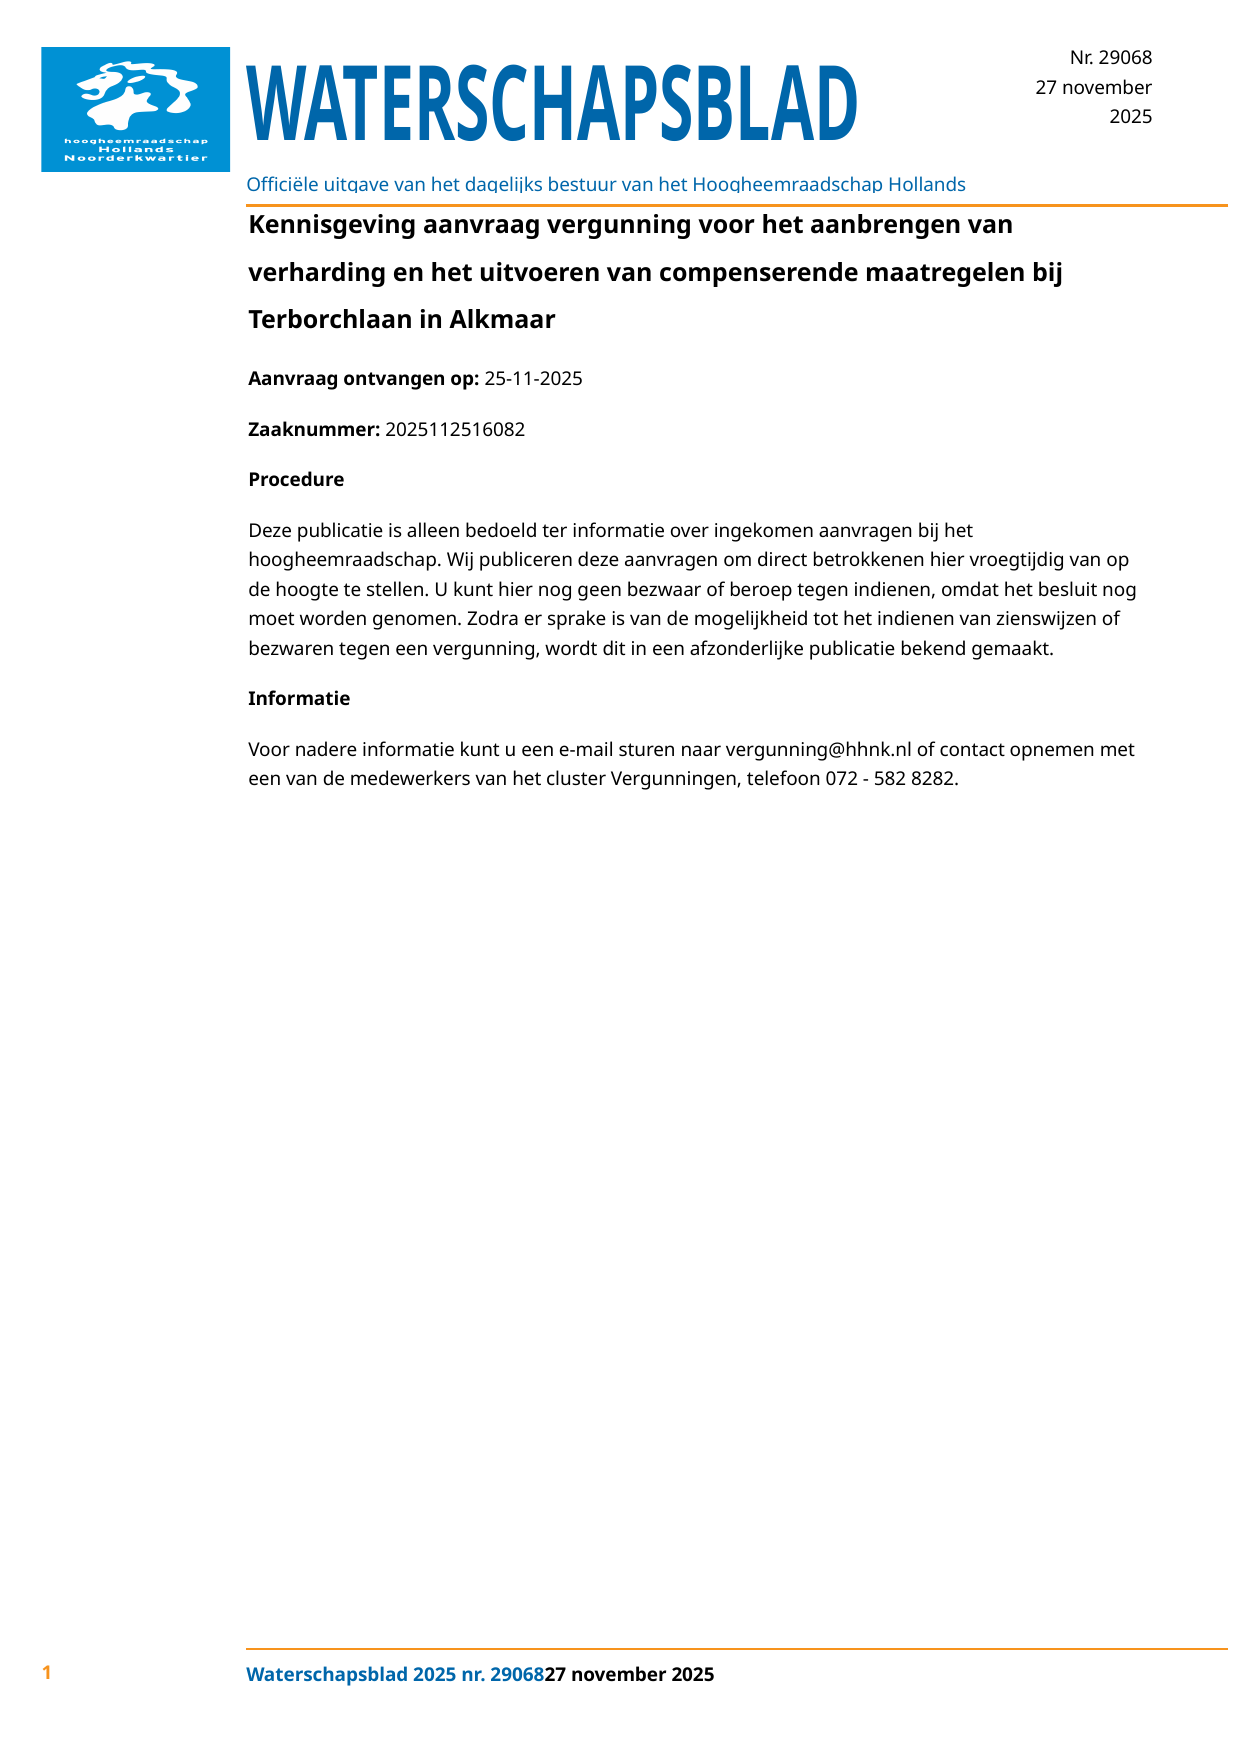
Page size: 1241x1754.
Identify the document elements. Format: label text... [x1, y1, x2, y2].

text Deze publicatie is alleen bedoeld ter informatie over ingekomen aanvragen bij het hoogheemraadschap. Wij publiceren deze aanvragen om direct betrokkenen hier vroegtijdig van op de hoogte te stellen. U kunt hier nog geen bezwaar of beroep tegen indienen, omdat het besluit nog moet worden genomen. Zodra er sprake is van de mogelijkheid tot het indienen van zienswijzen of bezwaren tegen een vergunning, wordt dit in een afzonderlijke publicatie bekend gemaakt. [248, 517, 1152, 661]
picture [118, 62, 197, 112]
text Zaaknummer: 2025112516082 [248, 416, 1152, 442]
text Kennisgeving aanvraag vergunning voor het aanbrengen van verharding en het uitvoeren van compenserende maatregelen bij Terborchlaan in Alkmaar [248, 207, 1152, 336]
text Voor nadere informatie kunt u een e-mail sturen naar vergunning@hhnk.nl of contact opnemen met een van de medewerkers van het cluster Vergunningen, telefoon 072 - 582 8282. [248, 736, 1152, 791]
picture [88, 87, 157, 130]
text Aanvraag ontvangen op: 25-11-2025 [248, 366, 1152, 391]
picture [78, 64, 122, 99]
text Informatie [248, 686, 1152, 711]
text Procedure [248, 466, 1152, 492]
picture [129, 76, 144, 82]
